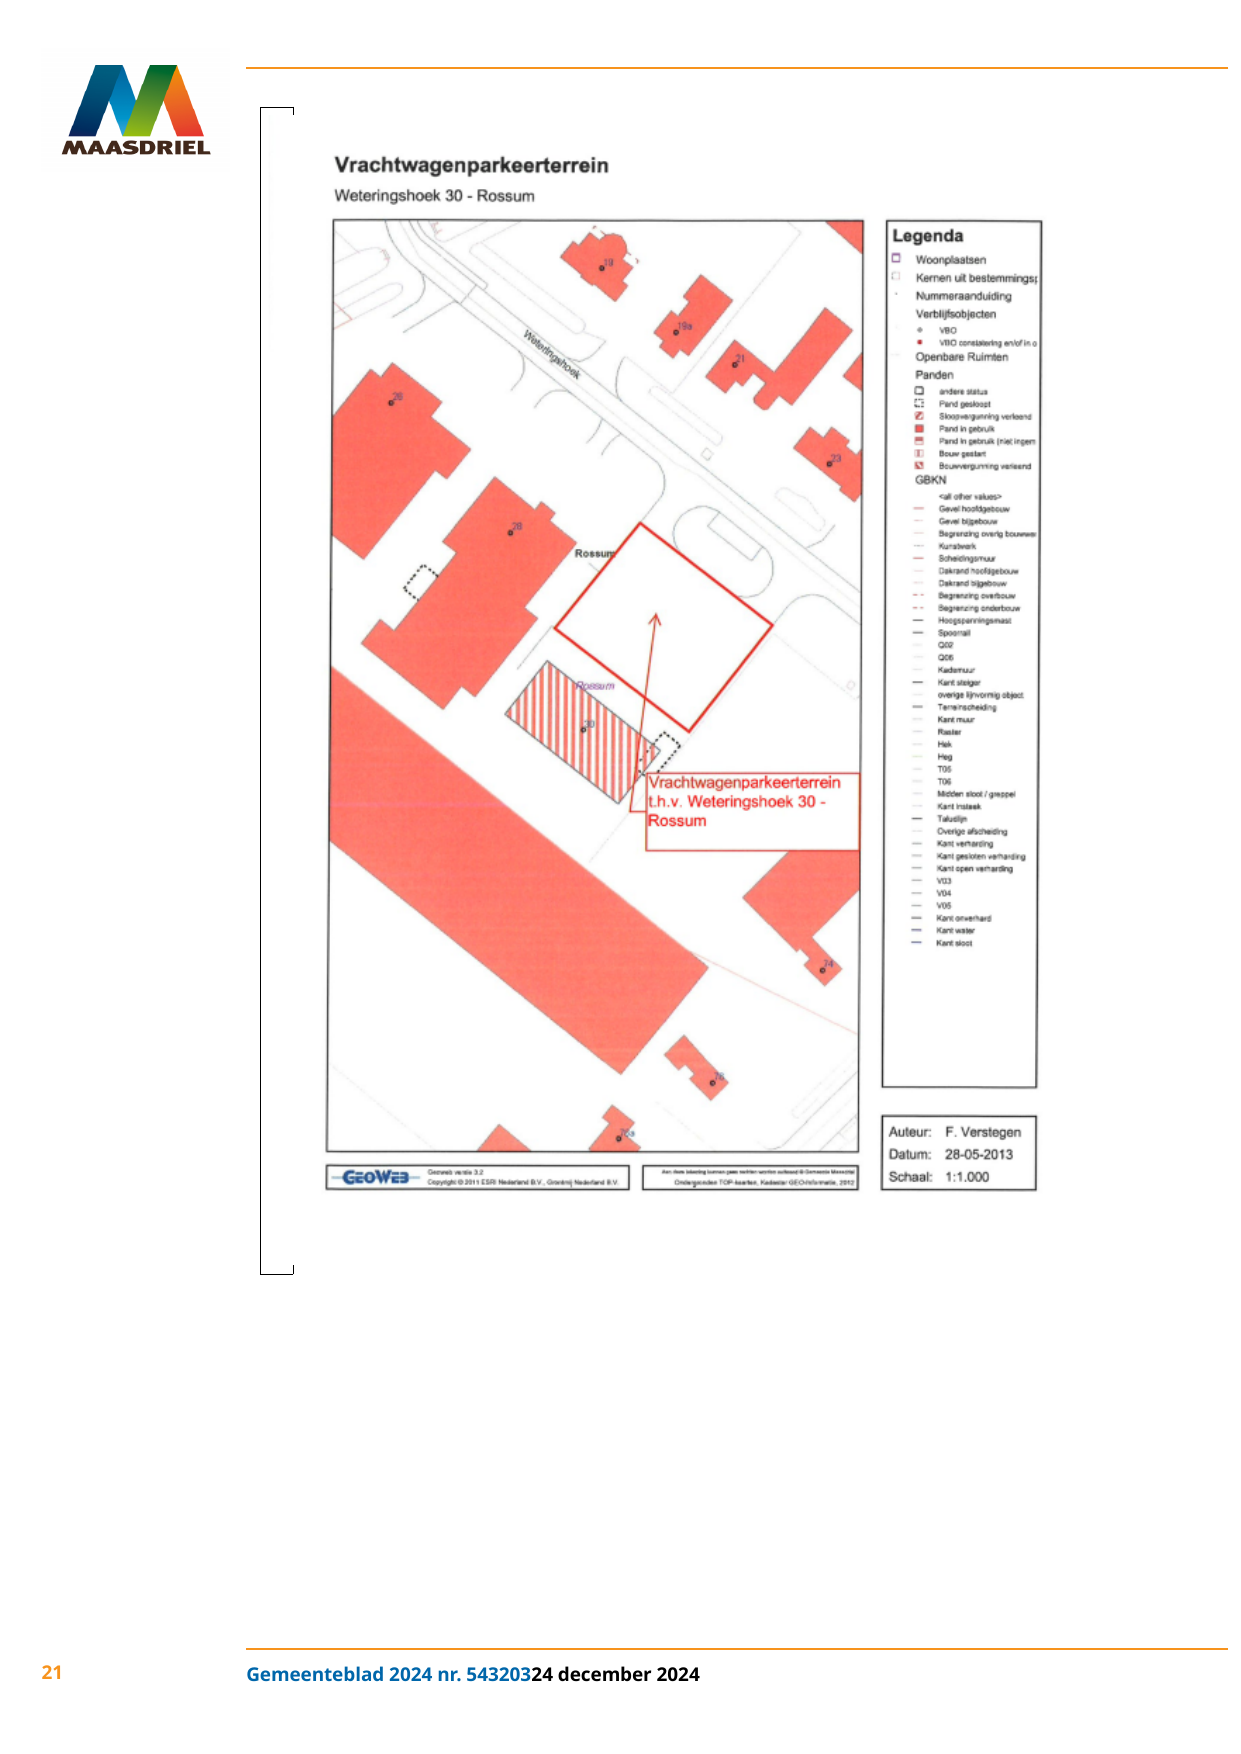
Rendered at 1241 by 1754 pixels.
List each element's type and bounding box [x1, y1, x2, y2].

picture [268, 115, 1095, 1265]
picture [41, 47, 231, 172]
